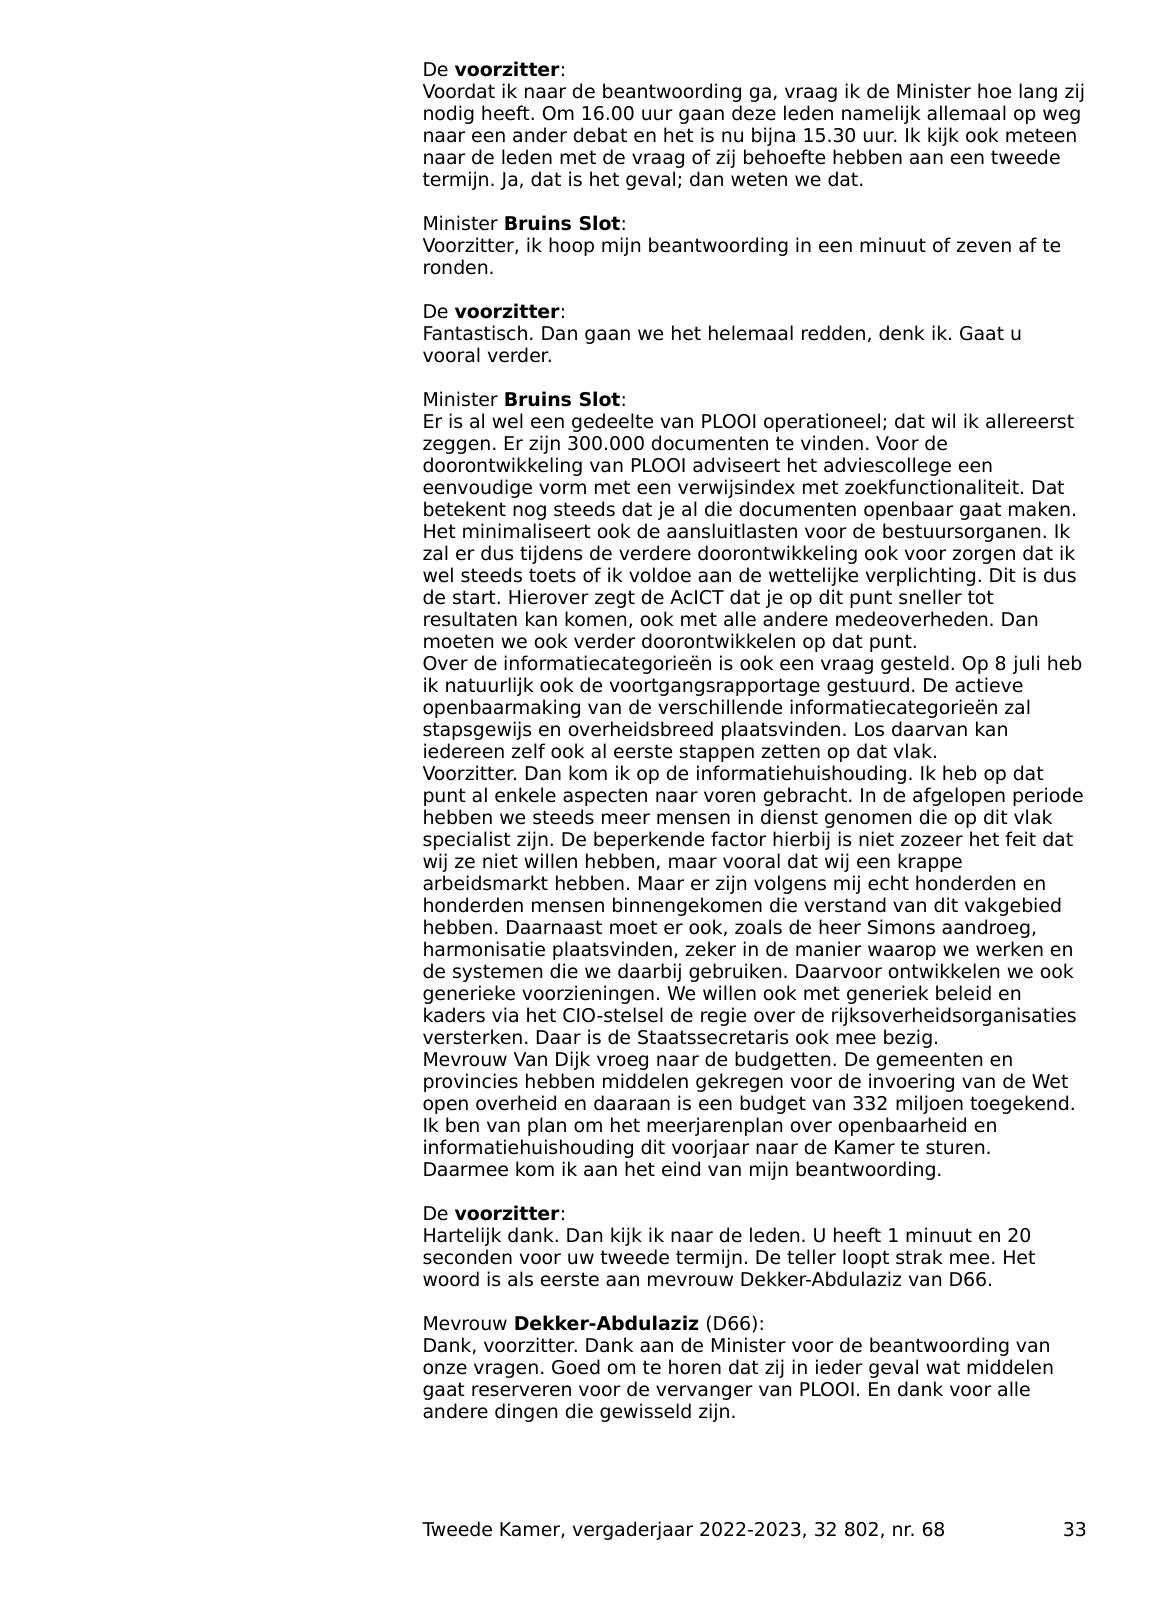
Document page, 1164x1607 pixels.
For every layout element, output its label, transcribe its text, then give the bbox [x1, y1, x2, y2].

text Mevrouw Van Dijk vroeg naar de budgetten. De gemeenten en provincies hebben middelen gekregen voor de invoering van de Wet open overheid en daaraan is een budget van 332 miljoen toegekend. Ik ben van plan om het meerjarenplan over openbaarheid en informatiehuishouding dit voorjaar naar de Kamer te sturen. [422, 1049, 1087, 1159]
text Er is al wel een gedeelte van PLOOI operationeel; dat wil ik allereerst zeggen. Er zijn 300.000 documenten te vinden. Voor de doorontwikkeling van PLOOI adviseert het adviescollege een eenvoudige vorm met een verwijsindex met zoekfunctionaliteit. Dat betekent nog steeds dat je al die documenten openbaar gaat maken. Het minimaliseert ook de aansluitlasten voor de bestuursorganen. Ik zal er dus tijdens de verdere doorontwikkeling ook voor zorgen dat ik wel steeds toets of ik voldoe aan de wettelijke verplichting. Dit is dus de start. Hierover zegt de AcICT dat je op dit punt sneller tot resultaten kan komen, ook met alle andere medeoverheden. Dan moeten we ook verder doorontwikkelen op dat punt. [422, 411, 1087, 653]
text Voordat ik naar de beantwoording ga, vraag ik de Minister hoe lang zij nodig heeft. Om 16.00 uur gaan deze leden namelijk allemaal op weg naar een ander debat en het is nu bijna 15.30 uur. Ik kijk ook meteen naar de leden met de vraag of zij behoefte hebben aan een tweede termijn. Ja, dat is het geval; dan weten we dat. [422, 81, 1087, 191]
text Fantastisch. Dan gaan we het helemaal redden, denk ik. Gaat u vooral verder. [422, 323, 1087, 367]
text Mevrouw Dekker-Abdulaziz (D66): [422, 1313, 1087, 1335]
text Minister Bruins Slot: [422, 389, 1087, 411]
text Hartelijk dank. Dan kijk ik naar de leden. U heeft 1 minuut en 20 seconden voor uw tweede termijn. De teller loopt strak mee. Het woord is als eerste aan mevrouw Dekker-Abdulaziz van D66. [422, 1225, 1087, 1291]
text De voorzitter: [422, 301, 1087, 323]
text Daarmee kom ik aan het eind van mijn beantwoording. [422, 1159, 1087, 1181]
text De voorzitter: [422, 1203, 1087, 1225]
text De voorzitter: [422, 59, 1087, 81]
text Over de informatiecategorieën is ook een vraag gesteld. Op 8 juli heb ik natuurlijk ook de voortgangsrapportage gestuurd. De actieve openbaarmaking van de verschillende informatiecategorieën zal stapsgewijs en overheidsbreed plaatsvinden. Los daarvan kan iedereen zelf ook al eerste stappen zetten op dat vlak. [422, 653, 1087, 763]
text Minister Bruins Slot: [422, 213, 1087, 235]
text Voorzitter. Dan kom ik op de informatiehuishouding. Ik heb op dat punt al enkele aspecten naar voren gebracht. In de afgelopen periode hebben we steeds meer mensen in dienst genomen die op dit vlak specialist zijn. De beperkende factor hierbij is niet zozeer het feit dat wij ze niet willen hebben, maar vooral dat wij een krappe arbeidsmarkt hebben. Maar er zijn volgens mij echt honderden en honderden mensen binnengekomen die verstand van dit vakgebied hebben. Daarnaast moet er ook, zoals de heer Simons aandroeg, harmonisatie plaatsvinden, zeker in de manier waarop we werken en de systemen die we daarbij gebruiken. Daarvoor ontwikkelen we ook generieke voorzieningen. We willen ook met generiek beleid en kaders via het CIO-stelsel de regie over de rijksoverheidsorganisaties versterken. Daar is de Staatssecretaris ook mee bezig. [422, 763, 1087, 1049]
text Dank, voorzitter. Dank aan de Minister voor de beantwoording van onze vragen. Goed om te horen dat zij in ieder geval wat middelen gaat reserveren voor de vervanger van PLOOI. En dank voor alle andere dingen die gewisseld zijn. [422, 1335, 1087, 1423]
text Voorzitter, ik hoop mijn beantwoording in een minuut of zeven af te ronden. [422, 235, 1087, 279]
